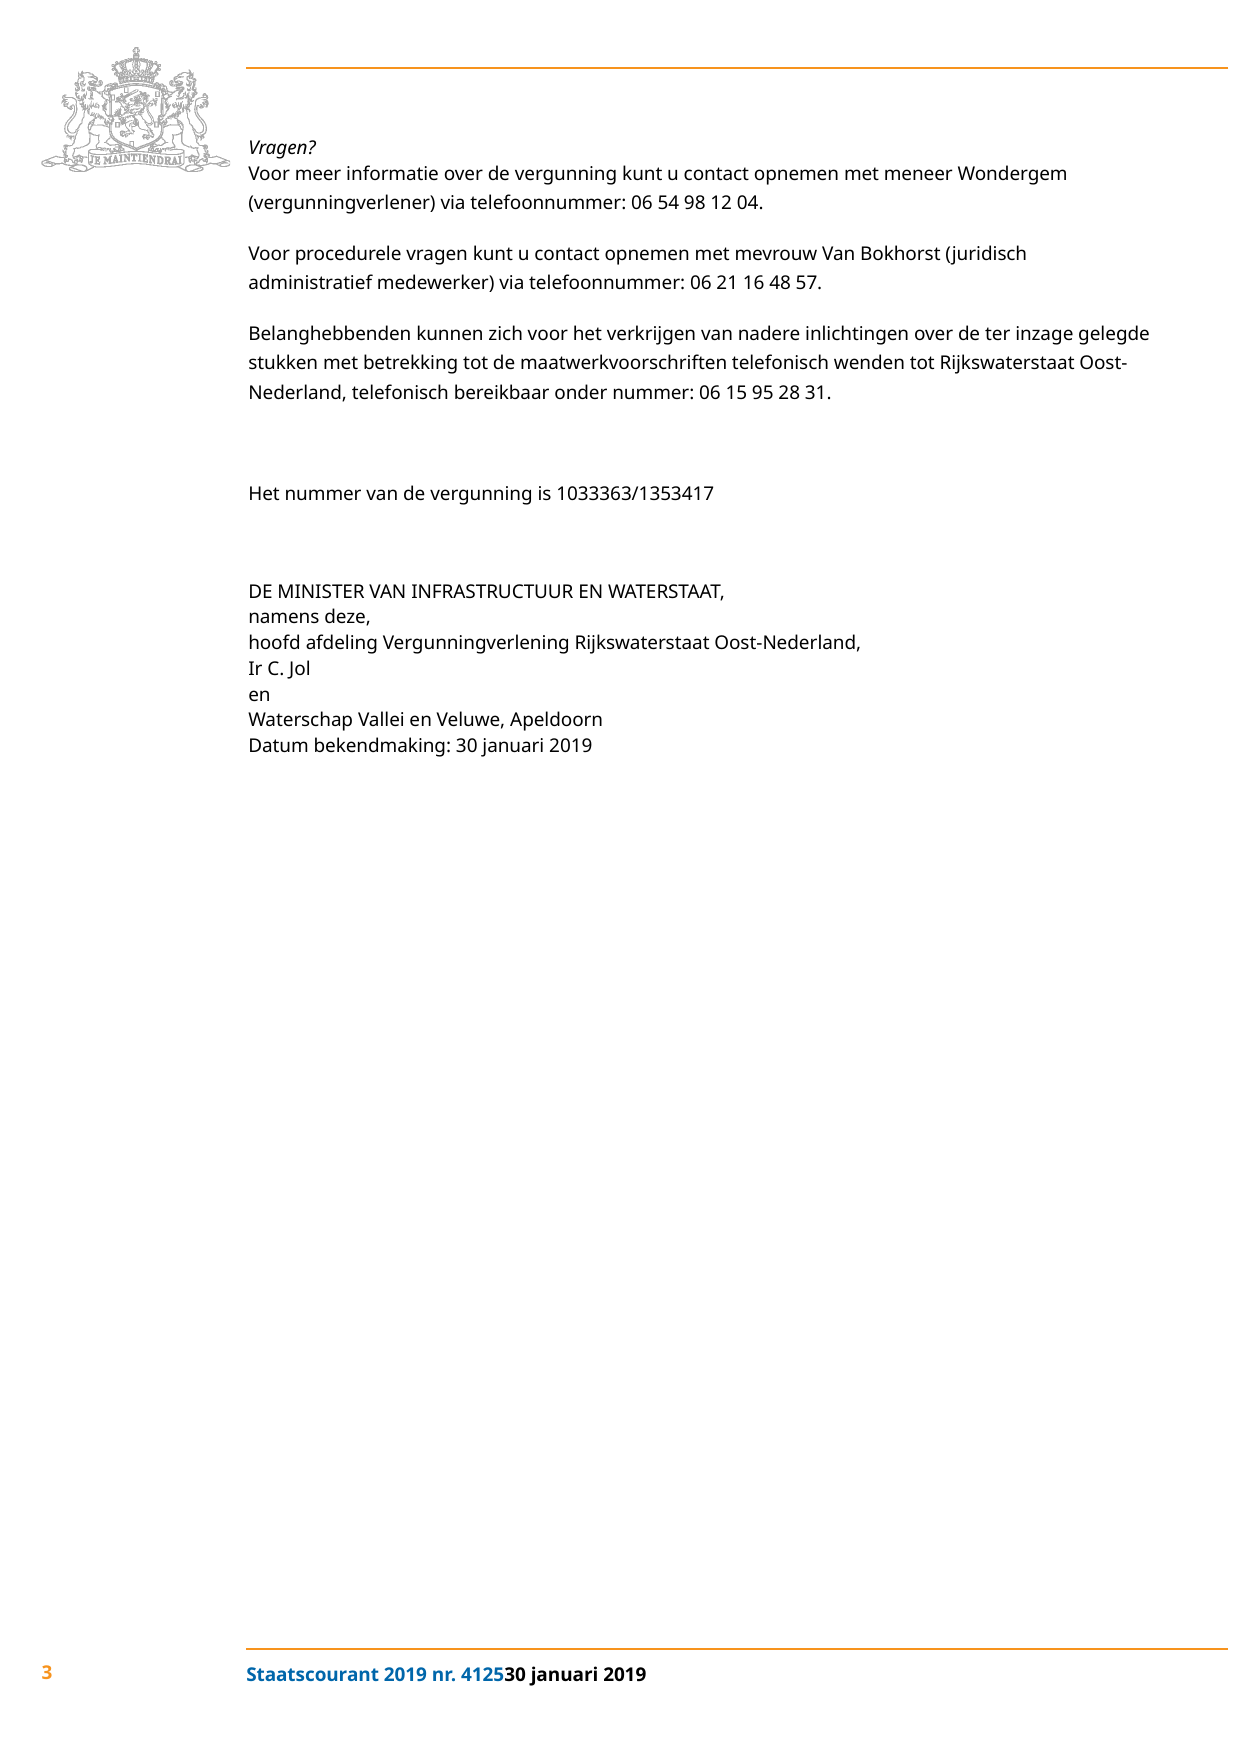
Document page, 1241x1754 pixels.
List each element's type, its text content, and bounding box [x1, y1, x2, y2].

picture [41, 47, 231, 172]
text namens deze, [248, 604, 1152, 629]
text Datum bekendmaking: 30 januari 2019 [248, 732, 1152, 758]
text Waterschap Vallei en Veluwe, Apeldoorn [248, 707, 1152, 732]
text hoofd afdeling Vergunningverlening Rijkswaterstaat Oost-Nederland, [248, 629, 1152, 655]
text Het nummer van de vergunning is 1033363/1353417 [248, 480, 1152, 506]
text Voor meer informatie over de vergunning kunt u contact opnemen met meneer Wondergem (vergunningverlener) via telefoonnummer: 06 54 98 12 04. [248, 160, 1152, 215]
text Vragen? [248, 134, 1152, 160]
text Belanghebbenden kunnen zich voor het verkrijgen van nadere inlichtingen over de ter inzage gelegde stukken met betrekking tot de maatwerkvoorschriften telefonisch wenden tot Rijkswaterstaat Oost-Nederland, telefonisch bereikbaar onder nummer: 06 15 95 28 31. [248, 320, 1152, 405]
text Voor procedurele vragen kunt u contact opnemen met mevrouw Van Bokhorst (juridisch administratief medewerker) via telefoonnummer: 06 21 16 48 57. [248, 240, 1152, 295]
text Ir C. Jol [248, 655, 1152, 681]
text en [248, 681, 1152, 707]
text DE MINISTER VAN INFRASTRUCTUUR EN WATERSTAAT, [248, 578, 1152, 604]
